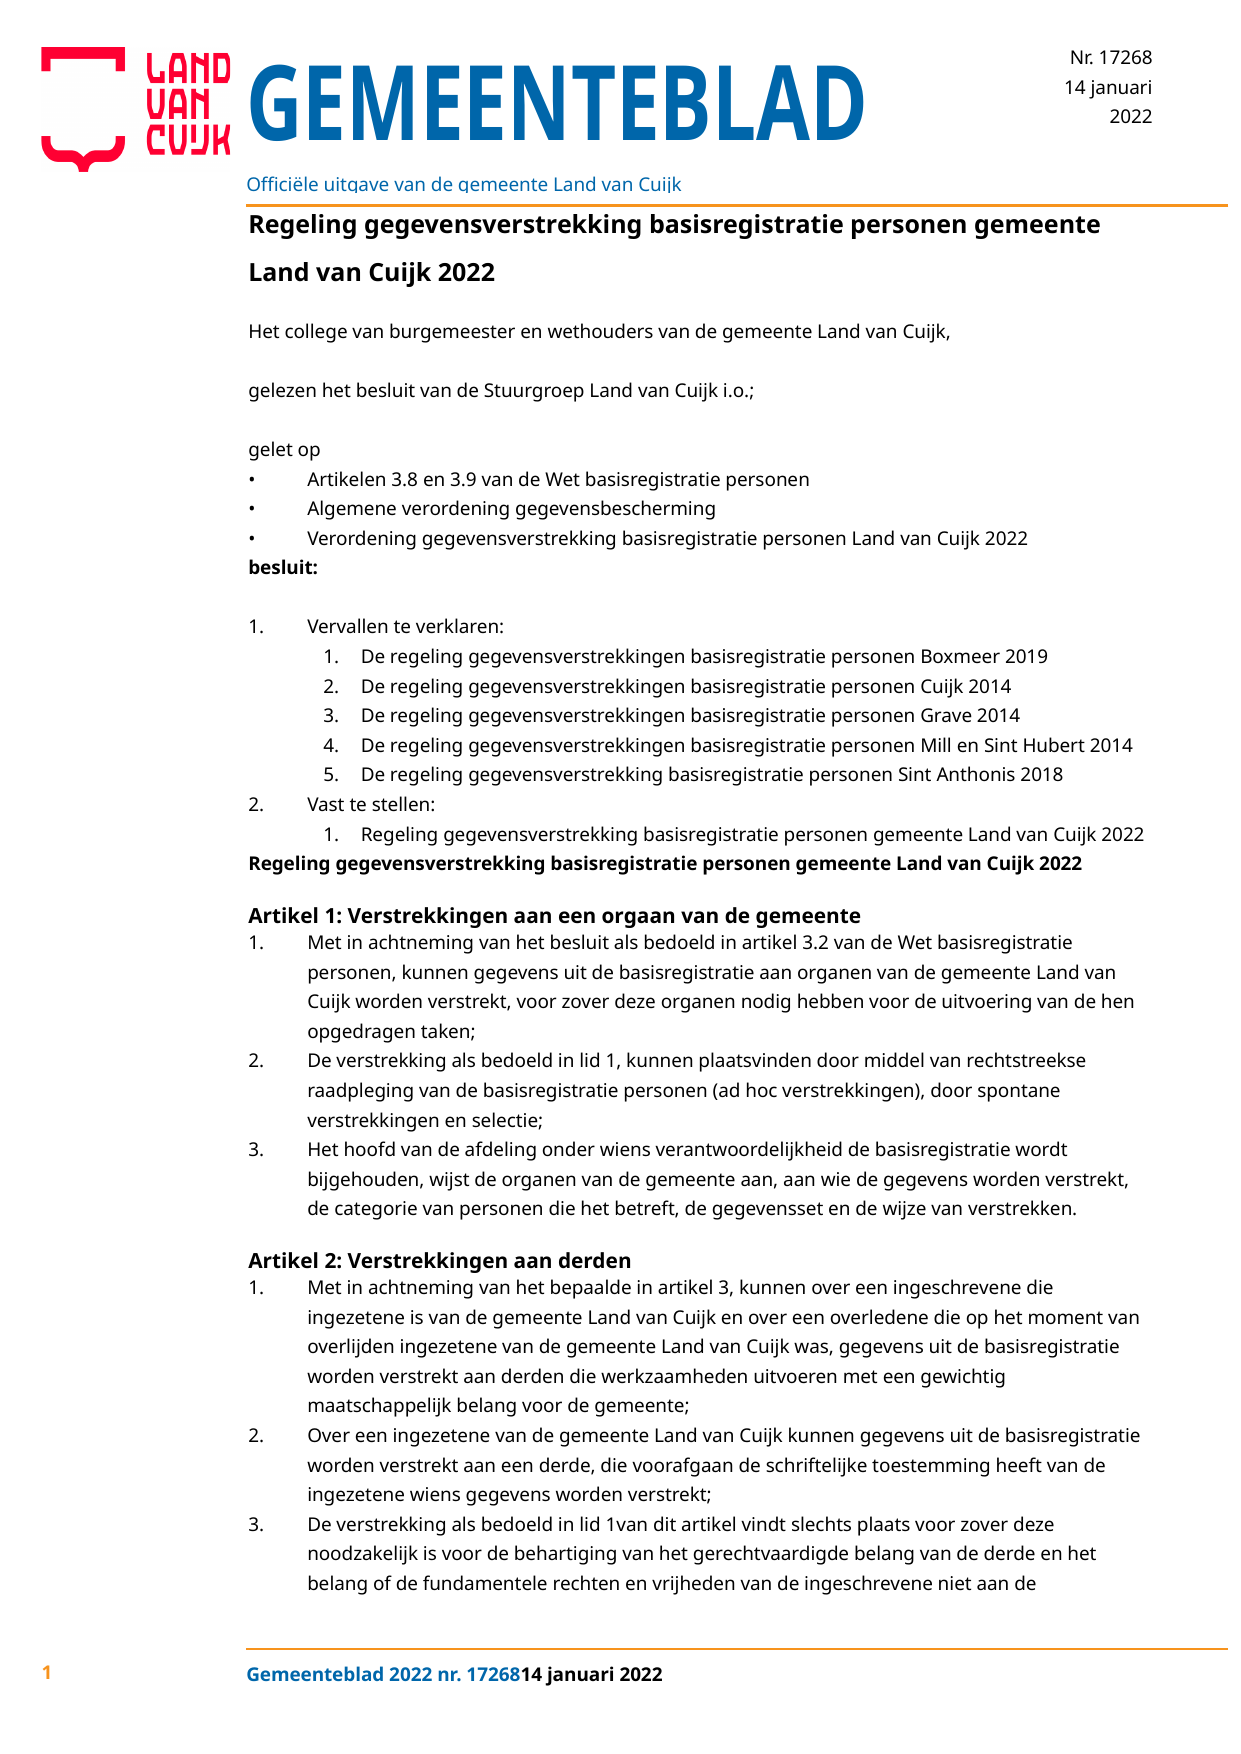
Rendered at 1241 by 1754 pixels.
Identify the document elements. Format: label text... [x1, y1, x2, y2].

list Regeling gegevensverstrekking basisregistratie personen gemeente Land van Cuijk 2022 [323, 821, 1152, 847]
list Verordening gegevensverstrekking basisregistratie personen Land van Cuijk 2022 [248, 525, 1152, 551]
list De regeling gegevensverstrekkingen basisregistratie personen Boxmeer 2019 [323, 643, 1152, 669]
text Artikel 2: Verstrekkingen aan derden [248, 1246, 1152, 1274]
list Met in achtneming van het besluit als bedoeld in artikel 3.2 van de Wet basisregistratie personen, kunnen gegevens uit de basisregistratie aan organen van de gemeente Land van Cuijk worden verstrekt, voor zover deze organen nodig hebben voor de uitvoering van de hen opgedragen taken; [248, 929, 1152, 1044]
list De verstrekking als bedoeld in lid 1van dit artikel vindt slechts plaats voor zover deze noodzakelijk is voor de behartiging van het gerechtvaardigde belang van de derde en het belang of de fundamentele rechten en vrijheden van de ingeschrevene niet aan de [248, 1511, 1152, 1596]
text Artikel 1: Verstrekkingen aan een orgaan van de gemeente [248, 901, 1152, 929]
list De regeling gegevensverstrekkingen basisregistratie personen Grave 2014 [323, 702, 1152, 728]
list Vervallen te verklaren: [248, 614, 1152, 639]
text gelet op [248, 436, 1152, 462]
list Algemene verordening gegevensbescherming [248, 495, 1152, 521]
list De regeling gegevensverstrekkingen basisregistratie personen Cuijk 2014 [323, 673, 1152, 699]
list De verstrekking als bedoeld in lid 1, kunnen plaatsvinden door middel van rechtstreekse raadpleging van de basisregistratie personen (ad hoc verstrekkingen), door spontane verstrekkingen en selectie; [248, 1048, 1152, 1132]
list De regeling gegevensverstrekkingen basisregistratie personen Mill en Sint Hubert 2014 [323, 732, 1152, 758]
text besluit: [248, 554, 1152, 580]
text Het college van burgemeester en wethouders van de gemeente Land van Cuijk, [248, 318, 1152, 344]
list Met in achtneming van het bepaalde in artikel 3, kunnen over een ingeschrevene die ingezetene is van de gemeente Land van Cuijk en over een overledene die op het moment van overlijden ingezetene van de gemeente Land van Cuijk was, gegevens uit de basisregistratie worden verstrekt aan derden die werkzaamheden uitvoeren met een gewichtig maatschappelijk belang voor de gemeente; [248, 1274, 1152, 1418]
text Regeling gegevensverstrekking basisregistratie personen gemeente Land van Cuijk 2022 [248, 850, 1152, 876]
list Het hoofd van de afdeling onder wiens verantwoordelijkheid de basisregistratie wordt bijgehouden, wijst de organen van de gemeente aan, aan wie de gegevens worden verstrekt, de categorie van personen die het betreft, de gegevensset en de wijze van verstrekken. [248, 1136, 1152, 1221]
list Vast te stellen: [248, 791, 1152, 817]
text Regeling gegevensverstrekking basisregistratie personen gemeente Land van Cuijk 2022 [248, 207, 1152, 288]
list Artikelen 3.8 en 3.9 van de Wet basisregistratie personen [248, 466, 1152, 492]
list Over een ingezetene van de gemeente Land van Cuijk kunnen gegevens uit de basisregistratie worden verstrekt aan een derde, die voorafgaan de schriftelijke toestemming heeft van de ingezetene wiens gegevens worden verstrekt; [248, 1422, 1152, 1507]
picture [41, 47, 231, 172]
list De regeling gegevensverstrekking basisregistratie personen Sint Anthonis 2018 [323, 762, 1152, 787]
text gelezen het besluit van de Stuurgroep Land van Cuijk i.o.; [248, 377, 1152, 403]
